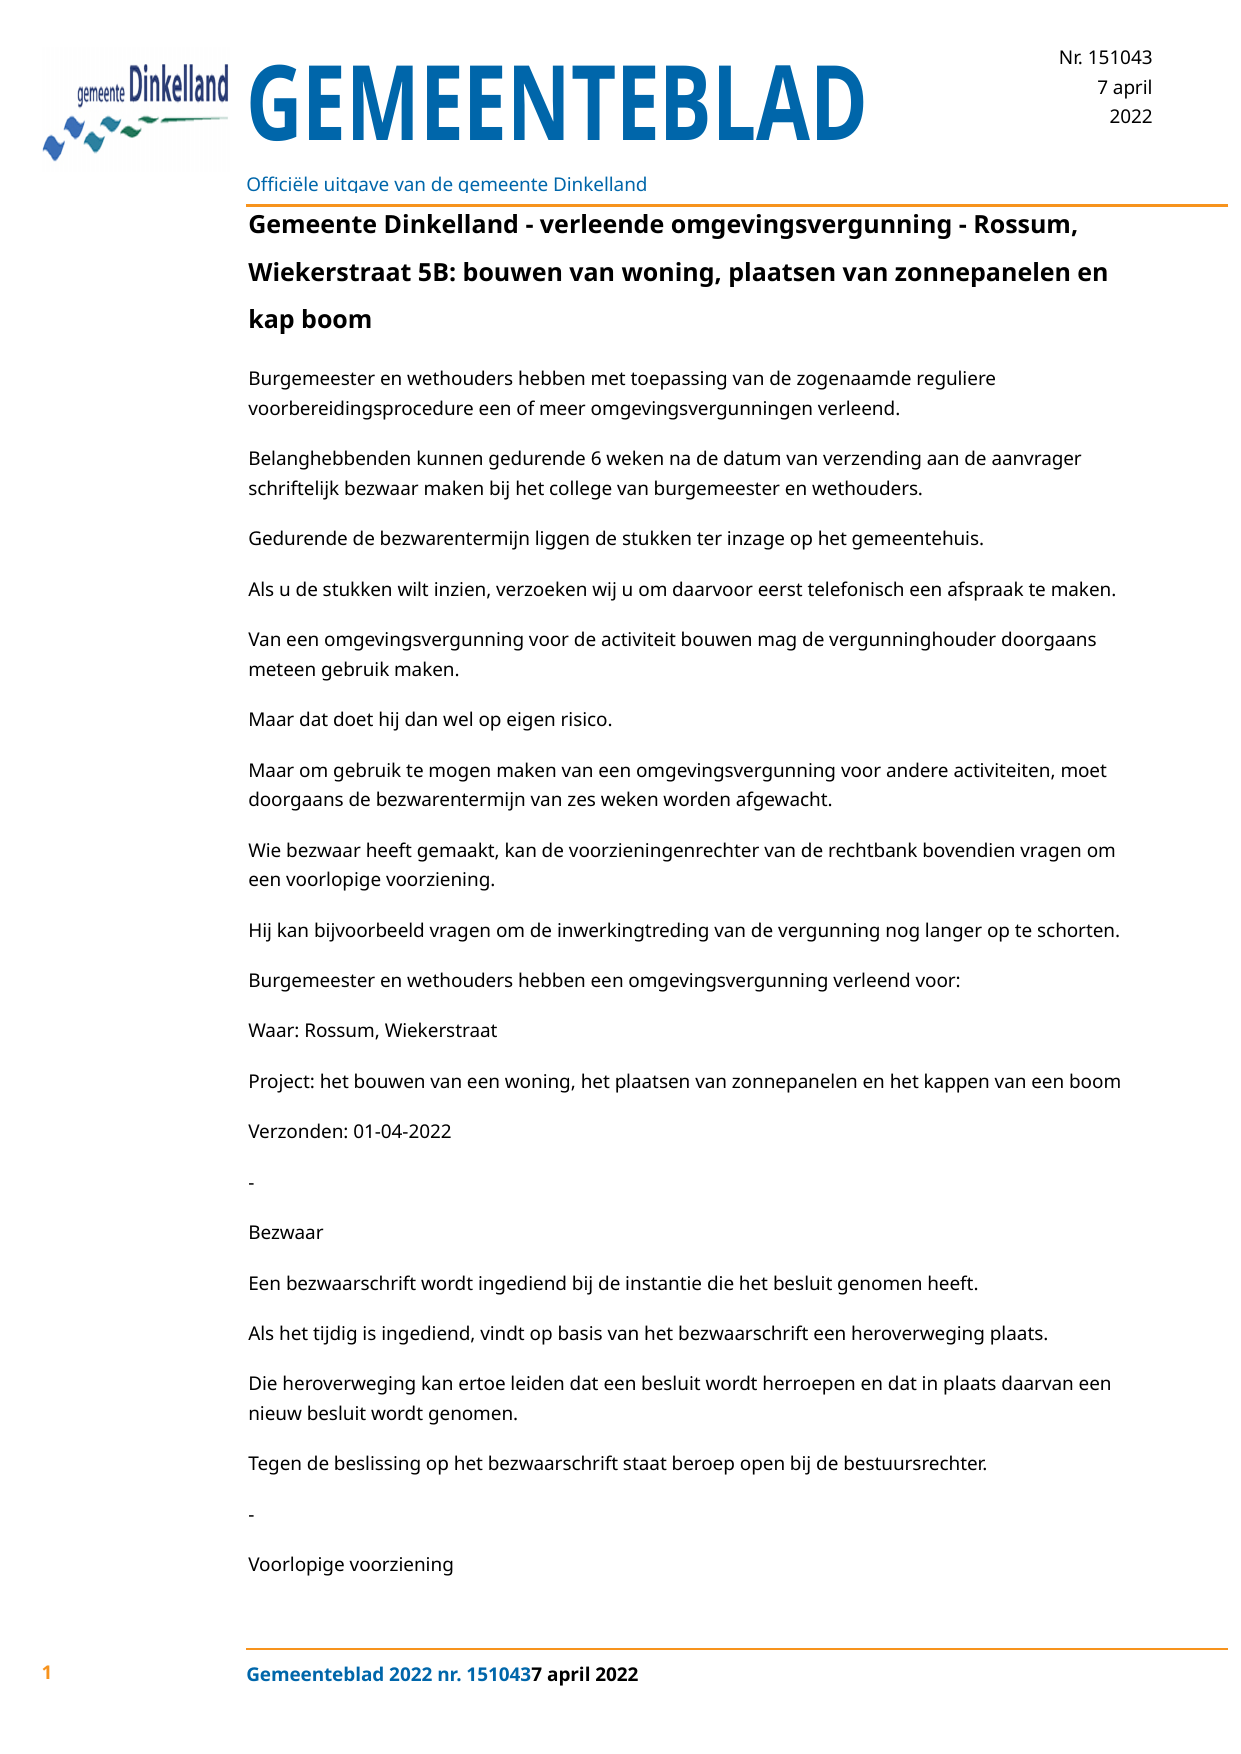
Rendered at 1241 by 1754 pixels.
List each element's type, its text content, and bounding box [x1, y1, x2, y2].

text Die heroverweging kan ertoe leiden dat een besluit wordt herroepen en dat in plaats daarvan een nieuw besluit wordt genomen. [248, 1371, 1152, 1426]
text Project: het bouwen van een woning, het plaatsen van zonnepanelen en het kappen van een boom [248, 1068, 1152, 1094]
text Als het tijdig is ingediend, vindt op basis van het bezwaarschrift een heroverweging plaats. [248, 1320, 1152, 1346]
text Belanghebbenden kunnen gedurende 6 weken na de datum van verzending aan de aanvrager schriftelijk bezwaar maken bij het college van burgemeester en wethouders. [248, 446, 1152, 501]
text Verzonden: 01-04-2022 [248, 1118, 1152, 1144]
text Tegen de beslissing op het bezwaarschrift staat beroep open bij de bestuursrechter. [248, 1451, 1152, 1476]
text Voorlopige voorziening [248, 1551, 1152, 1577]
text Bezwaar [248, 1219, 1152, 1245]
text Maar om gebruik te mogen maken van een omgevingsvergunning voor andere activiteiten, moet doorgaans de bezwarentermijn van zes weken worden afgewacht. [248, 757, 1152, 812]
picture [41, 47, 231, 172]
text Gedurende de bezwarentermijn liggen de stukken ter inzage op het gemeentehuis. [248, 526, 1152, 551]
text Hij kan bijvoorbeeld vragen om de inwerkingtreding van de vergunning nog langer op te schorten. [248, 917, 1152, 942]
text Een bezwaarschrift wordt ingediend bij de instantie die het besluit genomen heeft. [248, 1270, 1152, 1295]
text - [248, 1169, 1152, 1194]
text - [248, 1501, 1152, 1527]
text Burgemeester en wethouders hebben een omgevingsvergunning verleend voor: [248, 967, 1152, 993]
text Waar: Rossum, Wiekerstraat [248, 1018, 1152, 1043]
text Gemeente Dinkelland - verleende omgevingsvergunning - Rossum, Wiekerstraat 5B: bouwen van woning, plaatsen van zonnepanelen en kap boom [248, 207, 1152, 336]
text Maar dat doet hij dan wel op eigen risico. [248, 706, 1152, 732]
text Van een omgevingsvergunning voor de activiteit bouwen mag de vergunninghouder doorgaans meteen gebruik maken. [248, 626, 1152, 682]
text Als u de stukken wilt inzien, verzoeken wij u om daarvoor eerst telefonisch een afspraak te maken. [248, 576, 1152, 602]
text Burgemeester en wethouders hebben met toepassing van de zogenaamde reguliere voorbereidingsprocedure een of meer omgevingsvergunningen verleend. [248, 366, 1152, 421]
text Wie bezwaar heeft gemaakt, kan de voorzieningenrechter van de rechtbank bovendien vragen om een voorlopige voorziening. [248, 837, 1152, 892]
